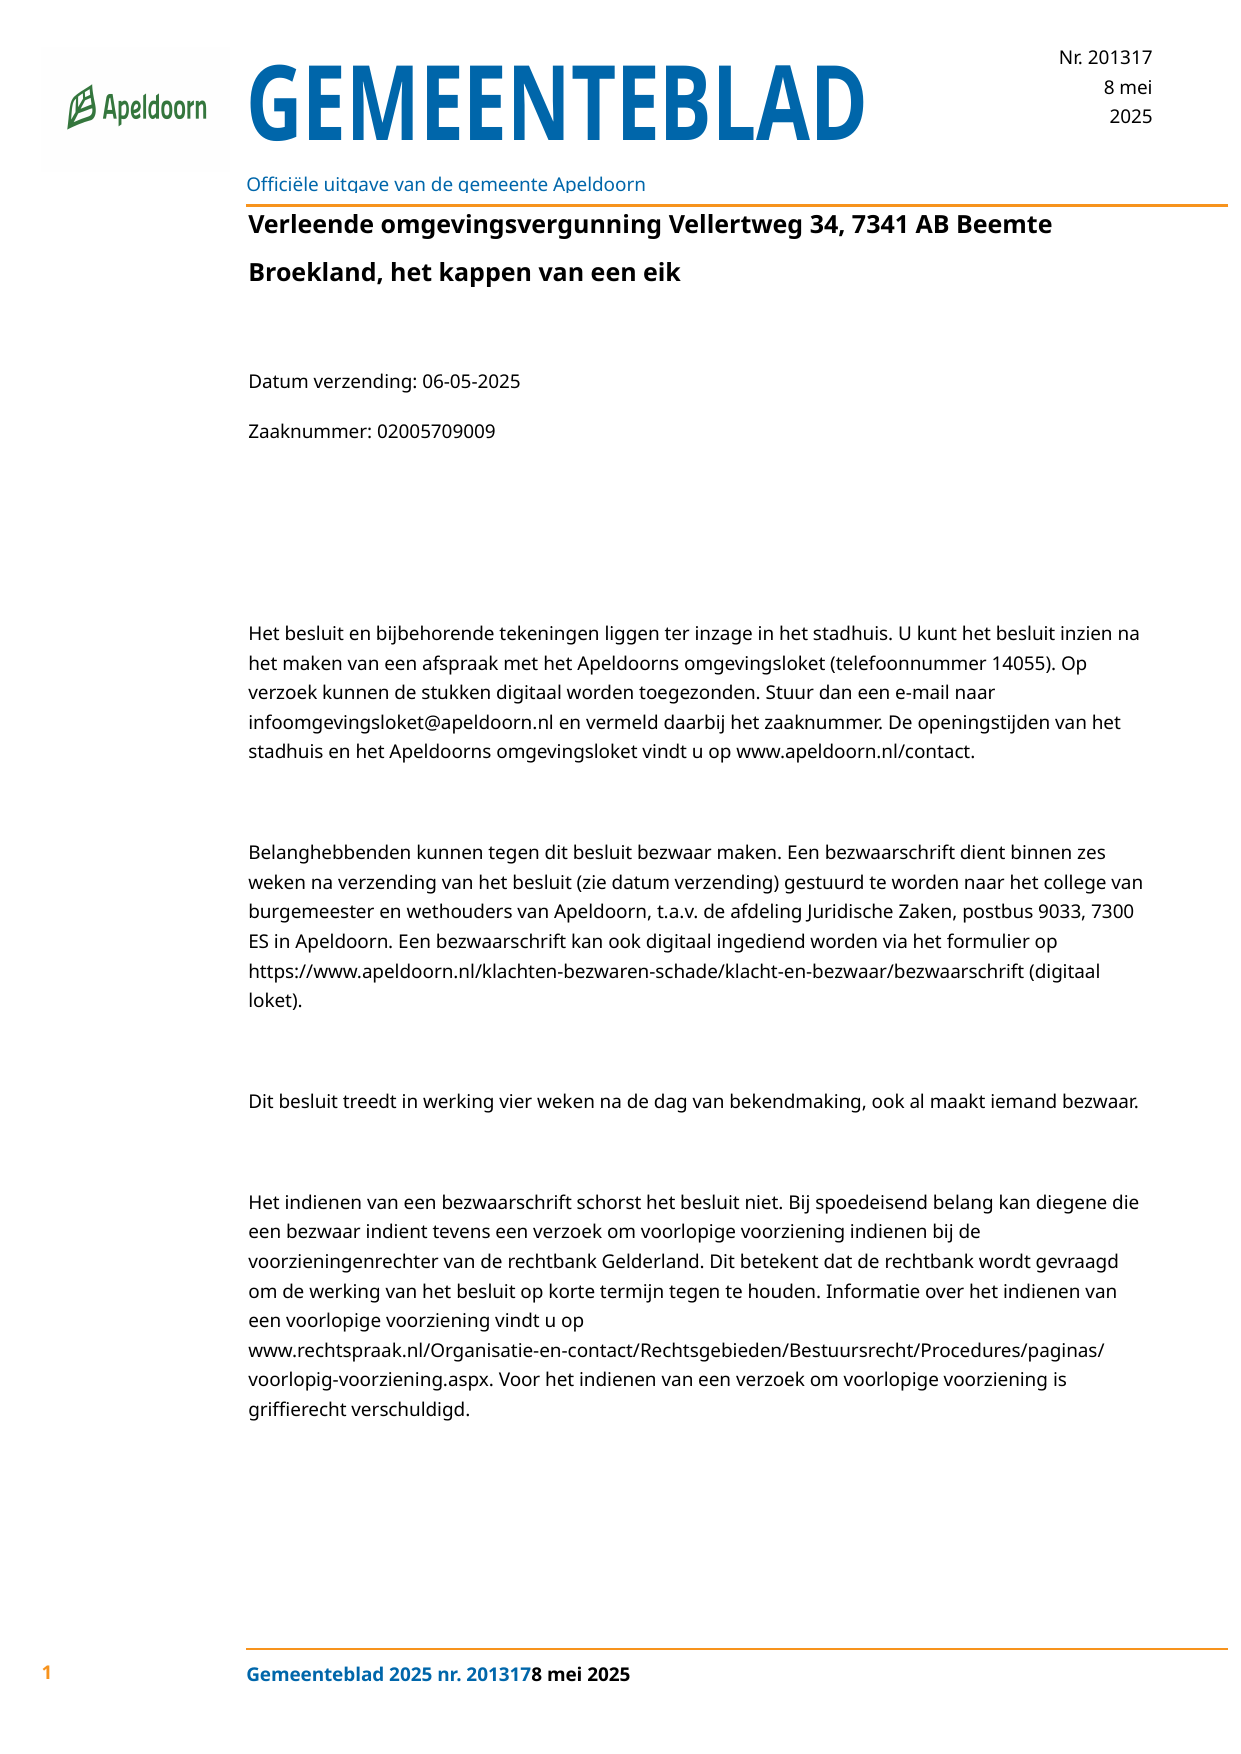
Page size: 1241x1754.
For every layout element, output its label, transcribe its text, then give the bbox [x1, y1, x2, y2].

text Belanghebbenden kunnen tegen dit besluit bezwaar maken. Een bezwaarschrift dient binnen zes weken na verzending van het besluit (zie datum verzending) gestuurd te worden naar het college van burgemeester en wethouders van Apeldoorn, t.a.v. de afdeling Juridische Zaken, postbus 9033, 7300 ES in Apeldoorn. Een bezwaarschrift kan ook digitaal ingediend worden via het formulier op https://www.apeldoorn.nl/klachten-bezwaren-schade/klacht-en-bezwaar/bezwaarschrift (digitaal loket). [248, 839, 1152, 1013]
text Het indienen van een bezwaarschrift schorst het besluit niet. Bij spoedeisend belang kan diegene die een bezwaar indient tevens een verzoek om voorlopige voorziening indienen bij de voorzieningenrechter van de rechtbank Gelderland. Dit betekent dat de rechtbank wordt gevraagd om de werking van het besluit op korte termijn tegen te houden. Informatie over het indienen van een voorlopige voorziening vindt u op www.rechtspraak.nl/Organisatie-en-contact/Rechtsgebieden/Bestuursrecht/Procedures/paginas/voorlopig-voorziening.aspx. Voor het indienen van een verzoek om voorlopige voorziening is griffierecht verschuldigd. [248, 1189, 1152, 1422]
text Verleende omgevingsvergunning Vellertweg 34, 7341 AB Beemte Broekland, het kappen van een eik [248, 207, 1152, 288]
text Het besluit en bijbehorende tekeningen liggen ter inzage in het stadhuis. U kunt het besluit inzien na het maken van een afspraak met het Apeldoorns omgevingsloket (telefoonnummer 14055). Op verzoek kunnen de stukken digitaal worden toegezonden. Stuur dan een e-mail naar infoomgevingsloket@apeldoorn.nl en vermeld daarbij het zaaknummer. De openingstijden van het stadhuis en het Apeldoorns omgevingsloket vindt u op www.apeldoorn.nl/contact. [248, 620, 1152, 764]
picture [41, 47, 231, 172]
text Dit besluit treedt in werking vier weken na de dag van bekendmaking, ook al maakt iemand bezwaar. [248, 1088, 1152, 1114]
text Datum verzending: 06-05-2025 [248, 368, 1152, 394]
text Zaaknummer: 02005709009 [248, 419, 1152, 444]
